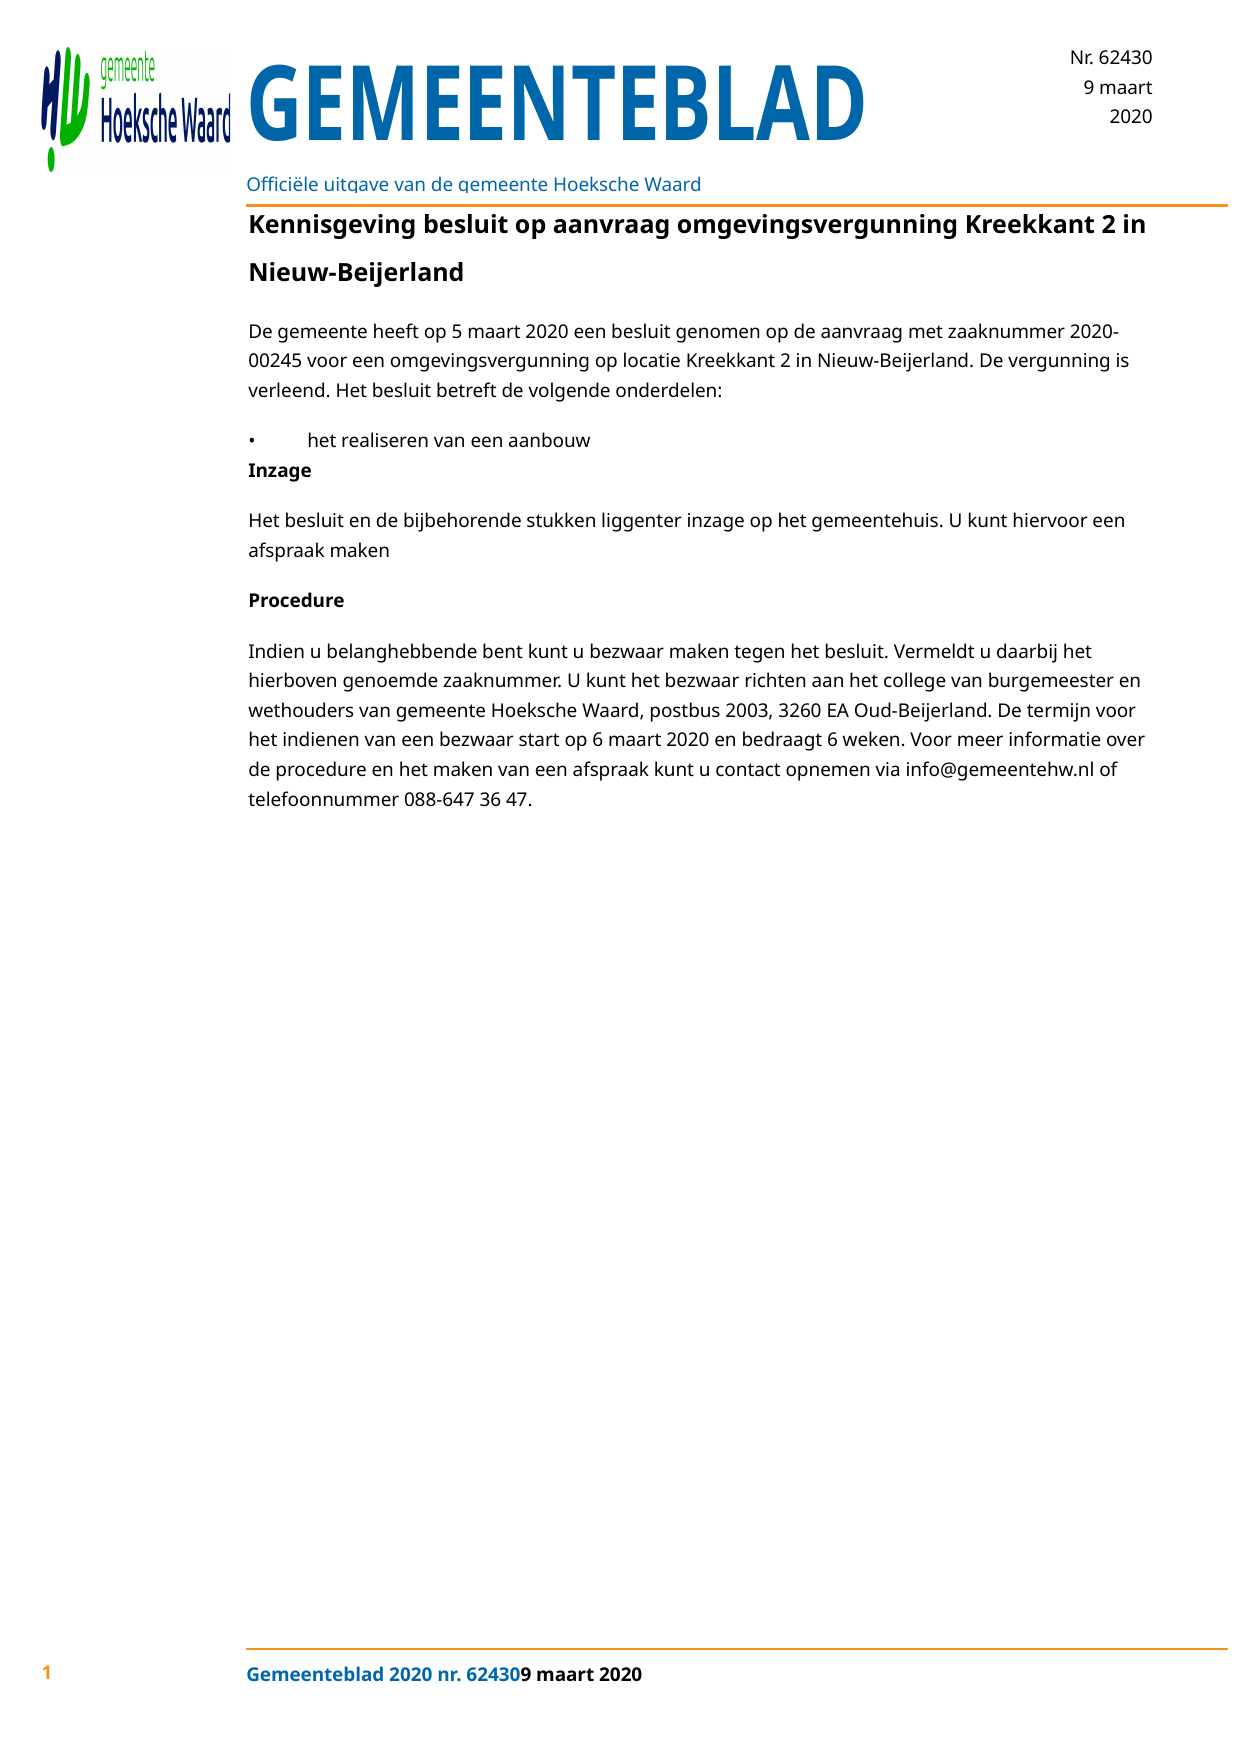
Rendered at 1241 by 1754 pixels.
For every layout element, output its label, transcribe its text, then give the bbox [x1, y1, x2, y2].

text Indien u belanghebbende bent kunt u bezwaar maken tegen het besluit. Vermeldt u daarbij het hierboven genoemde zaaknummer. U kunt het bezwaar richten aan het college van burgemeester en wethouders van gemeente Hoeksche Waard, postbus 2003, 3260 EA Oud-Beijerland. De termijn voor het indienen van een bezwaar start op 6 maart 2020 en bedraagt 6 weken. Voor meer informatie over de procedure en het maken van een afspraak kunt u contact opnemen via info@gemeentehw.nl of telefoonnummer 088-647 36 47. [248, 638, 1152, 812]
text Het besluit en de bijbehorende stukken liggenter inzage op het gemeentehuis. U kunt hiervoor een afspraak maken [248, 507, 1152, 563]
text De gemeente heeft op 5 maart 2020 een besluit genomen op de aanvraag met zaaknummer 2020-00245 voor een omgevingsvergunning op locatie Kreekkant 2 in Nieuw-Beijerland. De vergunning is verleend. Het besluit betreft de volgende onderdelen: [248, 318, 1152, 403]
text Procedure [248, 587, 1152, 613]
picture [41, 47, 231, 172]
text Inzage [248, 457, 1152, 483]
text Kennisgeving besluit op aanvraag omgevingsvergunning Kreekkant 2 in Nieuw-Beijerland [248, 207, 1152, 288]
list het realiseren van een aanbouw [248, 427, 1152, 453]
